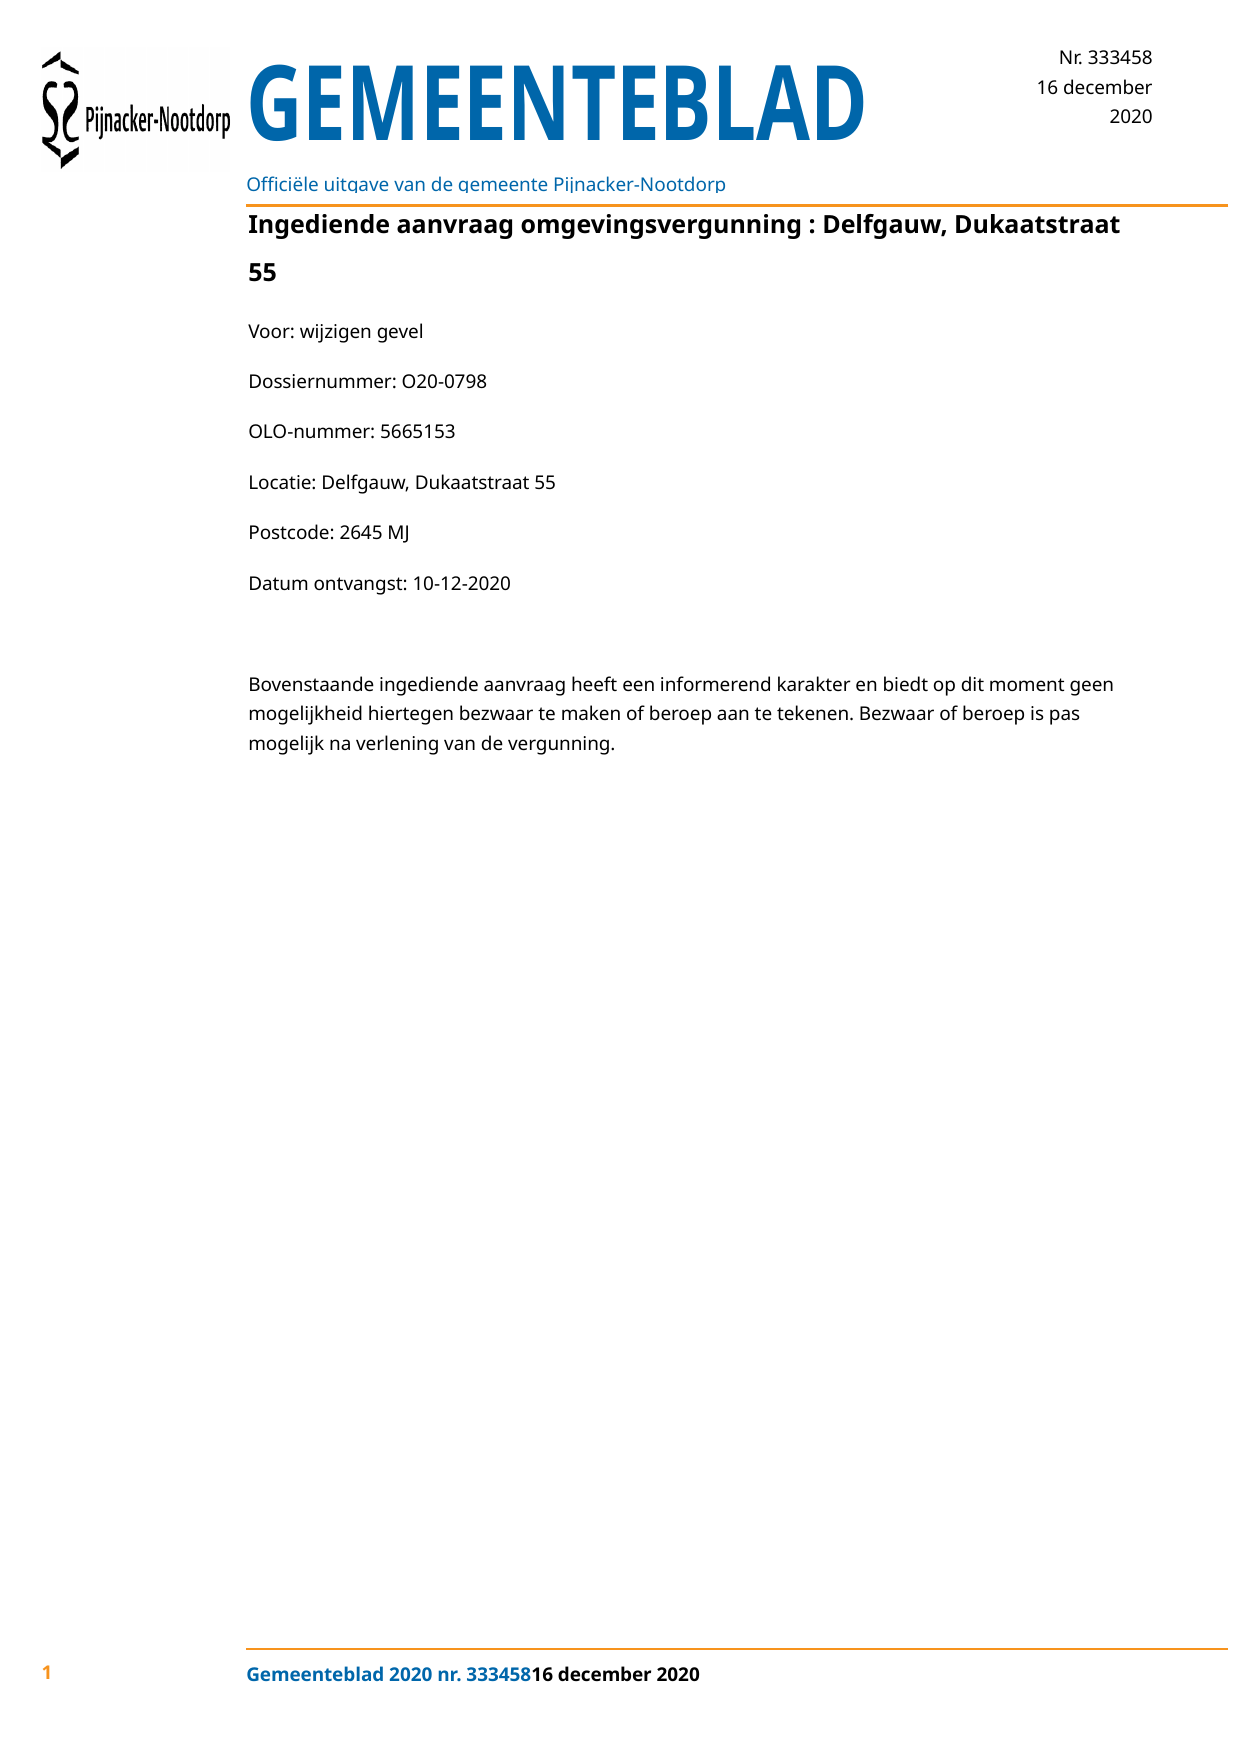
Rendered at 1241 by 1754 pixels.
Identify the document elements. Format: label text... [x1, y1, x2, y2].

text OLO-nummer: 5665153 [248, 419, 1152, 444]
text Dossiernummer: O20-0798 [248, 368, 1152, 394]
text Datum ontvangst: 10-12-2020 [248, 570, 1152, 596]
text Postcode: 2645 MJ [248, 519, 1152, 545]
text Ingediende aanvraag omgevingsvergunning : Delfgauw, Dukaatstraat 55 [248, 207, 1152, 288]
text Voor: wijzigen gevel [248, 318, 1152, 344]
text Bovenstaande ingediende aanvraag heeft een informerend karakter en biedt op dit moment geen mogelijkheid hiertegen bezwaar te maken of beroep aan te tekenen. Bezwaar of beroep is pas mogelijk na verlening van de vergunning. [248, 671, 1152, 756]
picture [41, 47, 231, 172]
text Locatie: Delfgauw, Dukaatstraat 55 [248, 469, 1152, 495]
